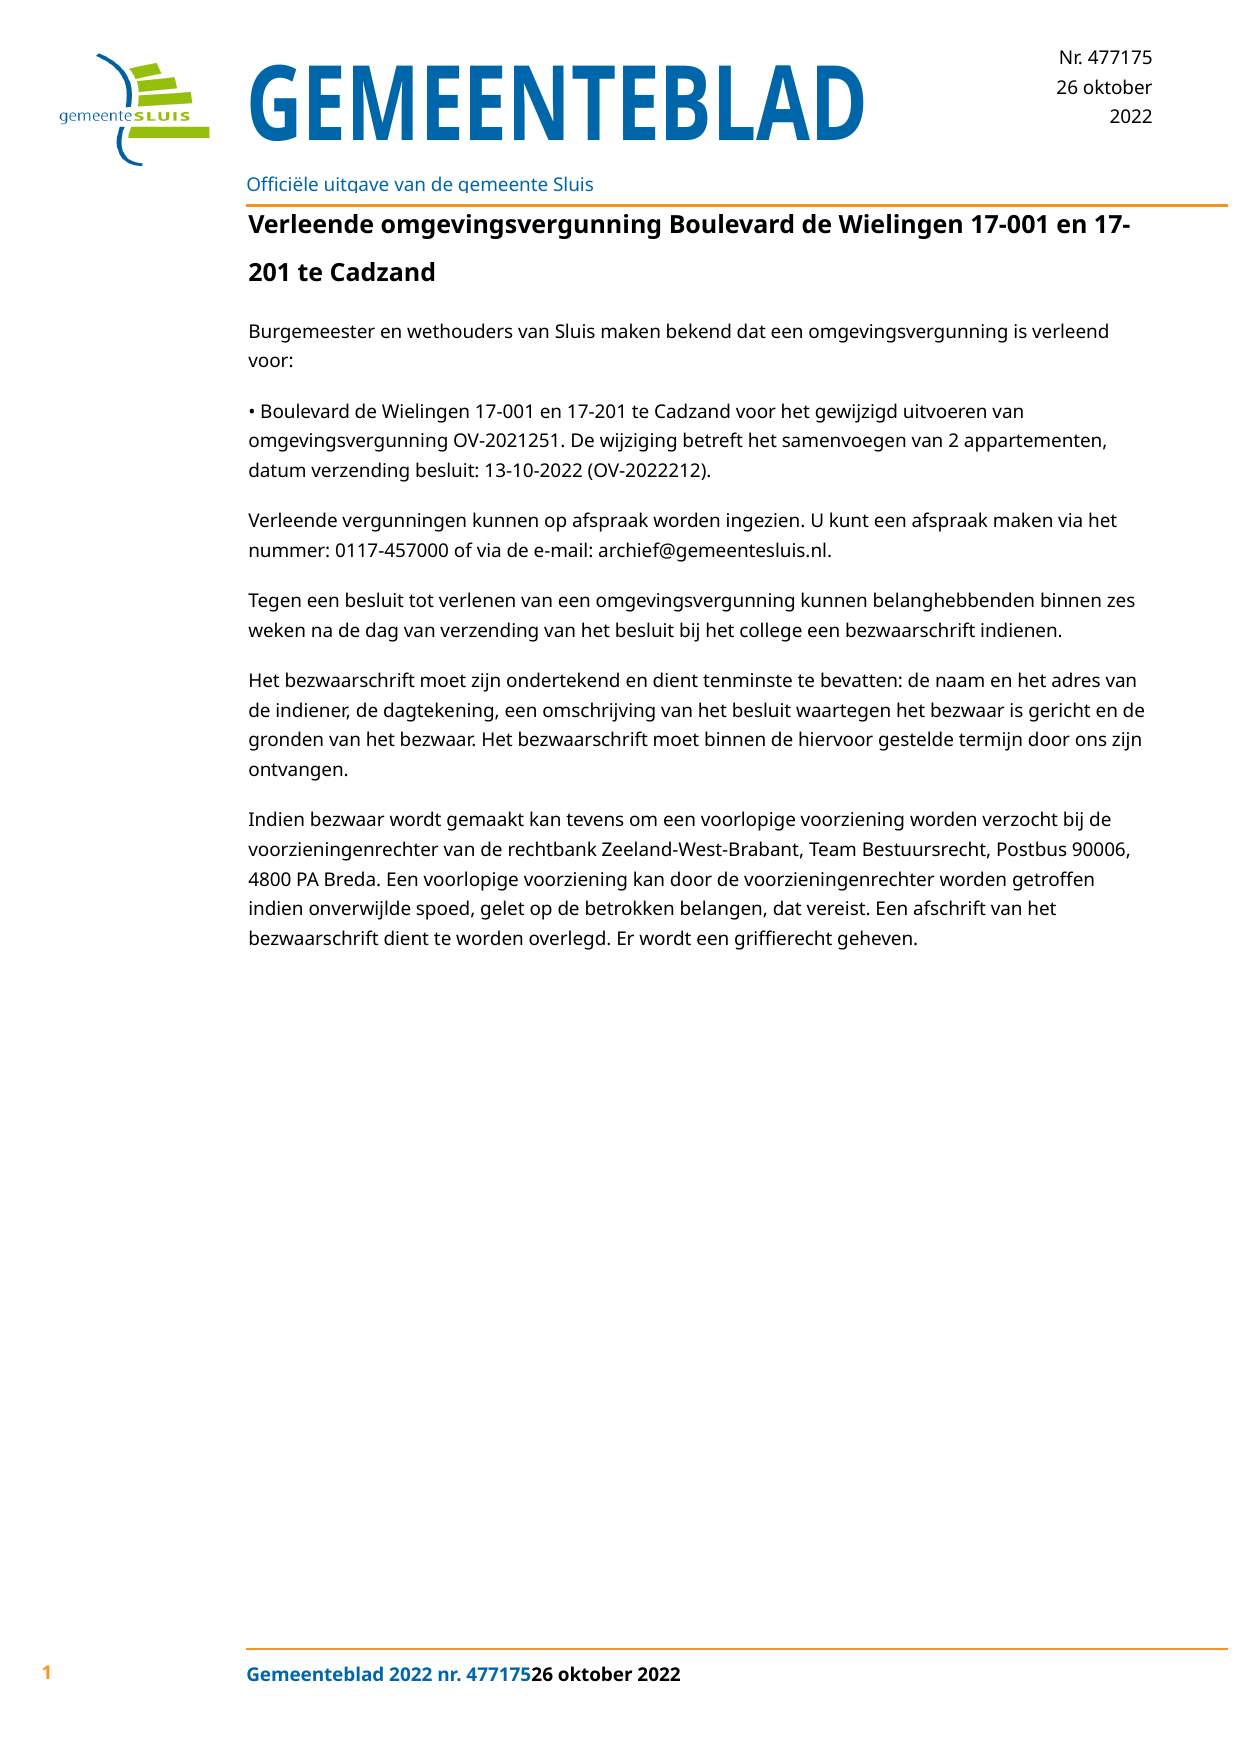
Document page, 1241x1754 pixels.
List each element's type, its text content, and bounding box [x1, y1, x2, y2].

text Verleende vergunningen kunnen op afspraak worden ingezien. U kunt een afspraak maken via het nummer: 0117-457000 of via de e-mail: archief@gemeentesluis.nl. [248, 507, 1152, 563]
text Indien bezwaar wordt gemaakt kan tevens om een voorlopige voorziening worden verzocht bij de voorzieningenrechter van de rechtbank Zeeland-West-Brabant, Team Bestuursrecht, Postbus 90006, 4800 PA Breda. Een voorlopige voorziening kan door de voorzieningenrechter worden getroffen indien onverwijlde spoed, gelet op de betrokken belangen, dat vereist. Een afschrift van het bezwaarschrift dient te worden overlegd. Er wordt een griffierecht geheven. [248, 807, 1152, 951]
text Het bezwaarschrift moet zijn ondertekend en dient tenminste te bevatten: de naam en het adres van de indiener, de dagtekening, een omschrijving van het besluit waartegen het bezwaar is gericht en de gronden van het bezwaar. Het bezwaarschrift moet binnen de hiervoor gestelde termijn door ons zijn ontvangen. [248, 667, 1152, 782]
text • Boulevard de Wielingen 17-001 en 17-201 te Cadzand voor het gewijzigd uitvoeren van omgevingsvergunning OV-2021251. De wijziging betreft het samenvoegen van 2 appartementen, datum verzending besluit: 13-10-2022 (OV-2022212). [248, 398, 1152, 483]
text Burgemeester en wethouders van Sluis maken bekend dat een omgevingsvergunning is verleend voor: [248, 318, 1152, 373]
picture [41, 47, 231, 172]
text Verleende omgevingsvergunning Boulevard de Wielingen 17-001 en 17-201 te Cadzand [248, 207, 1152, 288]
text Tegen een besluit tot verlenen van een omgevingsvergunning kunnen belanghebbenden binnen zes weken na de dag van verzending van het besluit bij het college een bezwaarschrift indienen. [248, 587, 1152, 643]
